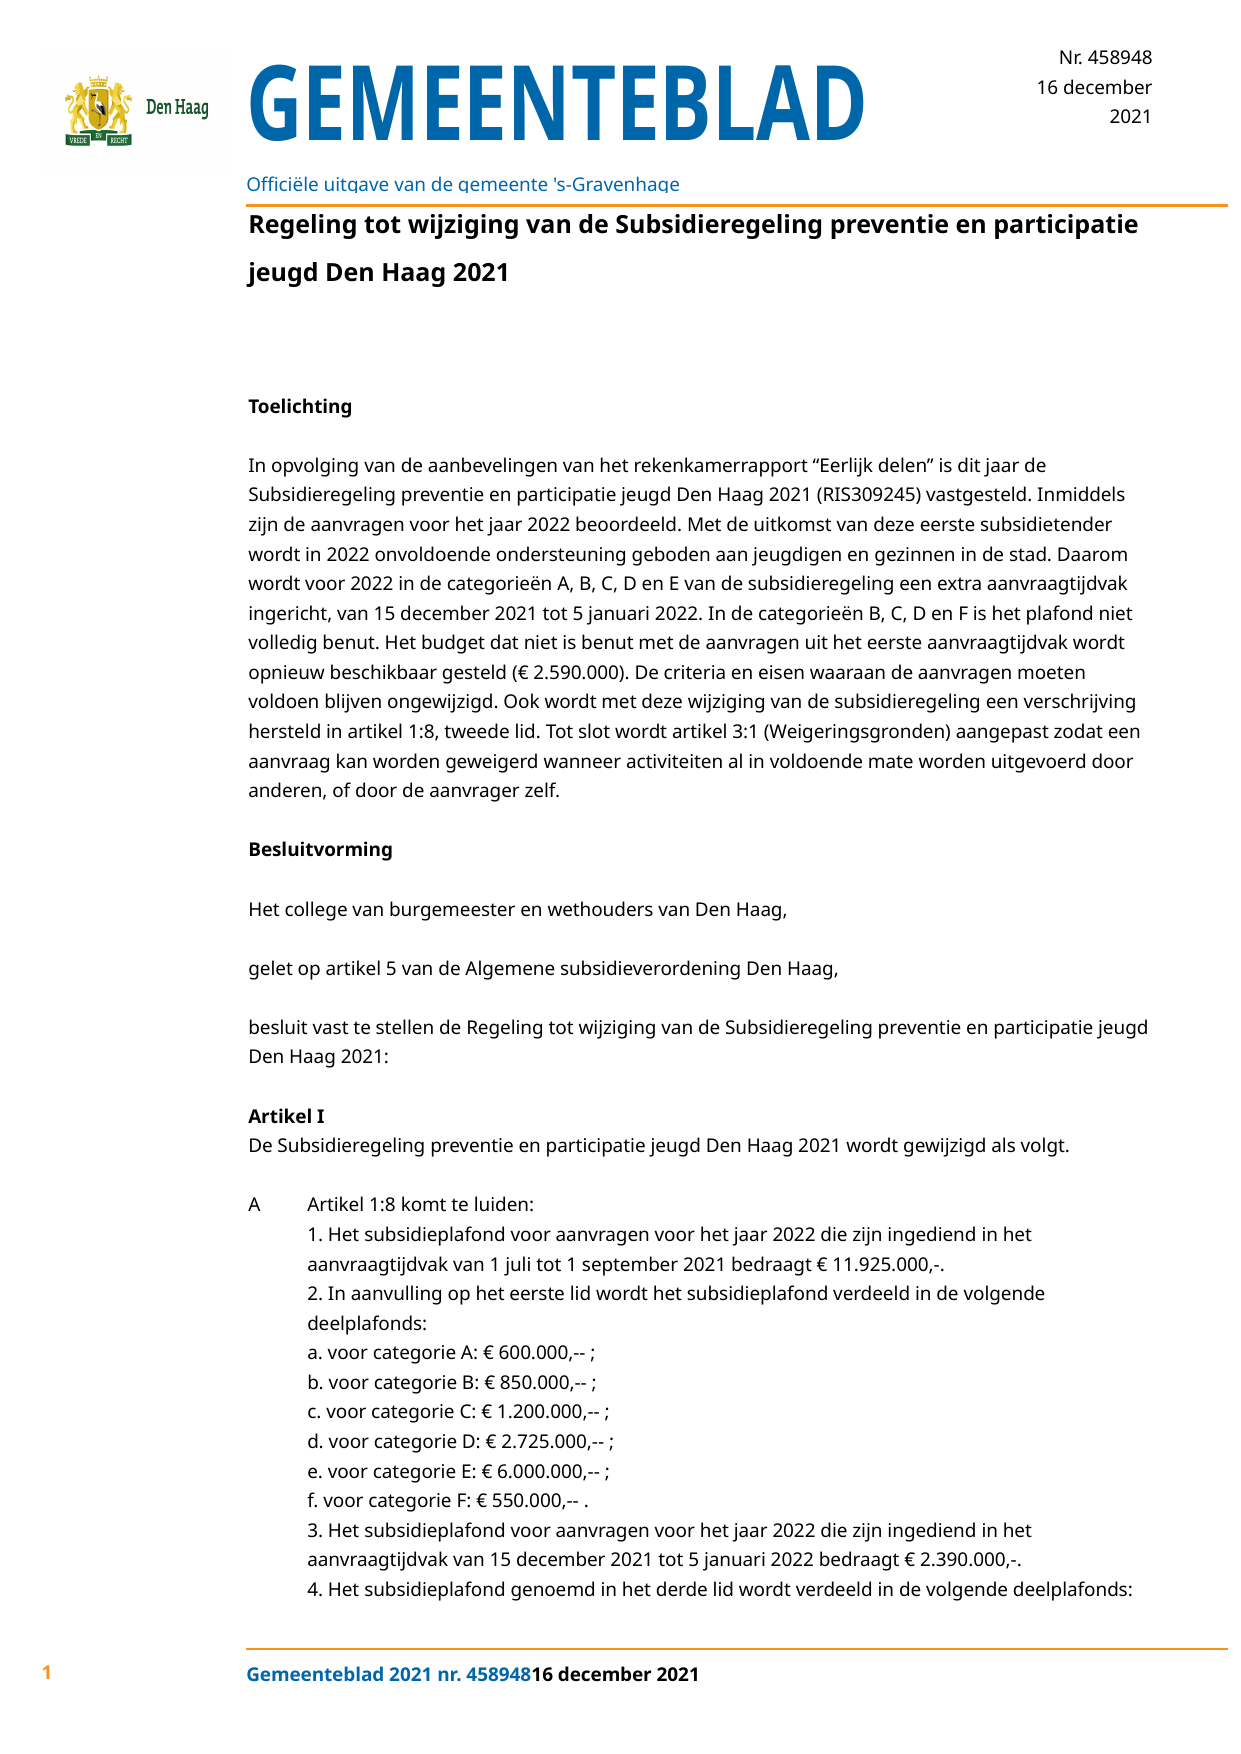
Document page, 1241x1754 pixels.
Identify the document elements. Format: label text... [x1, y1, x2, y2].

list 2. In aanvulling op het eerste lid wordt het subsidieplafond verdeeld in de volgende deelplafonds: [248, 1280, 1152, 1336]
list f. voor categorie F: € 550.000,-- . [248, 1487, 1152, 1513]
list a. voor categorie A: € 600.000,-- ; [248, 1339, 1152, 1365]
text besluit vast te stellen de Regeling tot wijziging van de Subsidieregeling preventie en participatie jeugd Den Haag 2021: [248, 1014, 1152, 1069]
list 4. Het subsidieplafond genoemd in het derde lid wordt verdeeld in de volgende deelplafonds: [248, 1576, 1152, 1602]
text Het college van burgemeester en wethouders van Den Haag, [248, 896, 1152, 922]
list b. voor categorie B: € 850.000,-- ; [248, 1369, 1152, 1395]
text Besluitvorming [248, 837, 1152, 862]
list 1. Het subsidieplafond voor aanvragen voor het jaar 2022 die zijn ingediend in het aanvraagtijdvak van 1 juli tot 1 september 2021 bedraagt € 11.925.000,-. [248, 1221, 1152, 1277]
text De Subsidieregeling preventie en participatie jeugd Den Haag 2021 wordt gewijzigd als volgt. [248, 1132, 1152, 1158]
list d. voor categorie D: € 2.725.000,-- ; [248, 1428, 1152, 1454]
text Regeling tot wijziging van de Subsidieregeling preventie en participatie jeugd Den Haag 2021 [248, 207, 1152, 288]
list Artikel 1:8 komt te luiden: [248, 1192, 1152, 1217]
list e. voor categorie E: € 6.000.000,-- ; [248, 1458, 1152, 1484]
text gelet op artikel 5 van de Algemene subsidieverordening Den Haag, [248, 955, 1152, 981]
list 3. Het subsidieplafond voor aanvragen voor het jaar 2022 die zijn ingediend in het aanvraagtijdvak van 15 december 2021 tot 5 januari 2022 bedraagt € 2.390.000,-. [248, 1517, 1152, 1572]
text In opvolging van de aanbevelingen van het rekenkamerrapport “Eerlijk delen” is dit jaar de Subsidieregeling preventie en participatie jeugd Den Haag 2021 (RIS309245) vastgesteld. Inmiddels zijn de aanvragen voor het jaar 2022 beoordeeld. Met de uitkomst van deze eerste subsidietender wordt in 2022 onvoldoende ondersteuning geboden aan jeugdigen en gezinnen in de stad. Daarom wordt voor 2022 in de categorieën A, B, C, D en E van de subsidieregeling een extra aanvraagtijdvak ingericht, van 15 december 2021 tot 5 januari 2022. In de categorieën B, C, D en F is het plafond niet volledig benut. Het budget dat niet is benut met de aanvragen uit het eerste aanvraagtijdvak wordt opnieuw beschikbaar gesteld (€ 2.590.000). De criteria en eisen waaraan de aanvragen moeten voldoen blijven ongewijzigd. Ook wordt met deze wijziging van de subsidieregeling een verschrijving hersteld in artikel 1:8, tweede lid. Tot slot wordt artikel 3:1 (Weigeringsgronden) aangepast zodat een aanvraag kan worden geweigerd wanneer activiteiten al in voldoende mate worden uitgevoerd door anderen, of door de aanvrager zelf. [248, 452, 1152, 803]
list c. voor categorie C: € 1.200.000,-- ; [248, 1399, 1152, 1424]
text Artikel I [248, 1103, 1152, 1129]
text Toelichting [248, 393, 1152, 419]
picture [41, 47, 231, 172]
